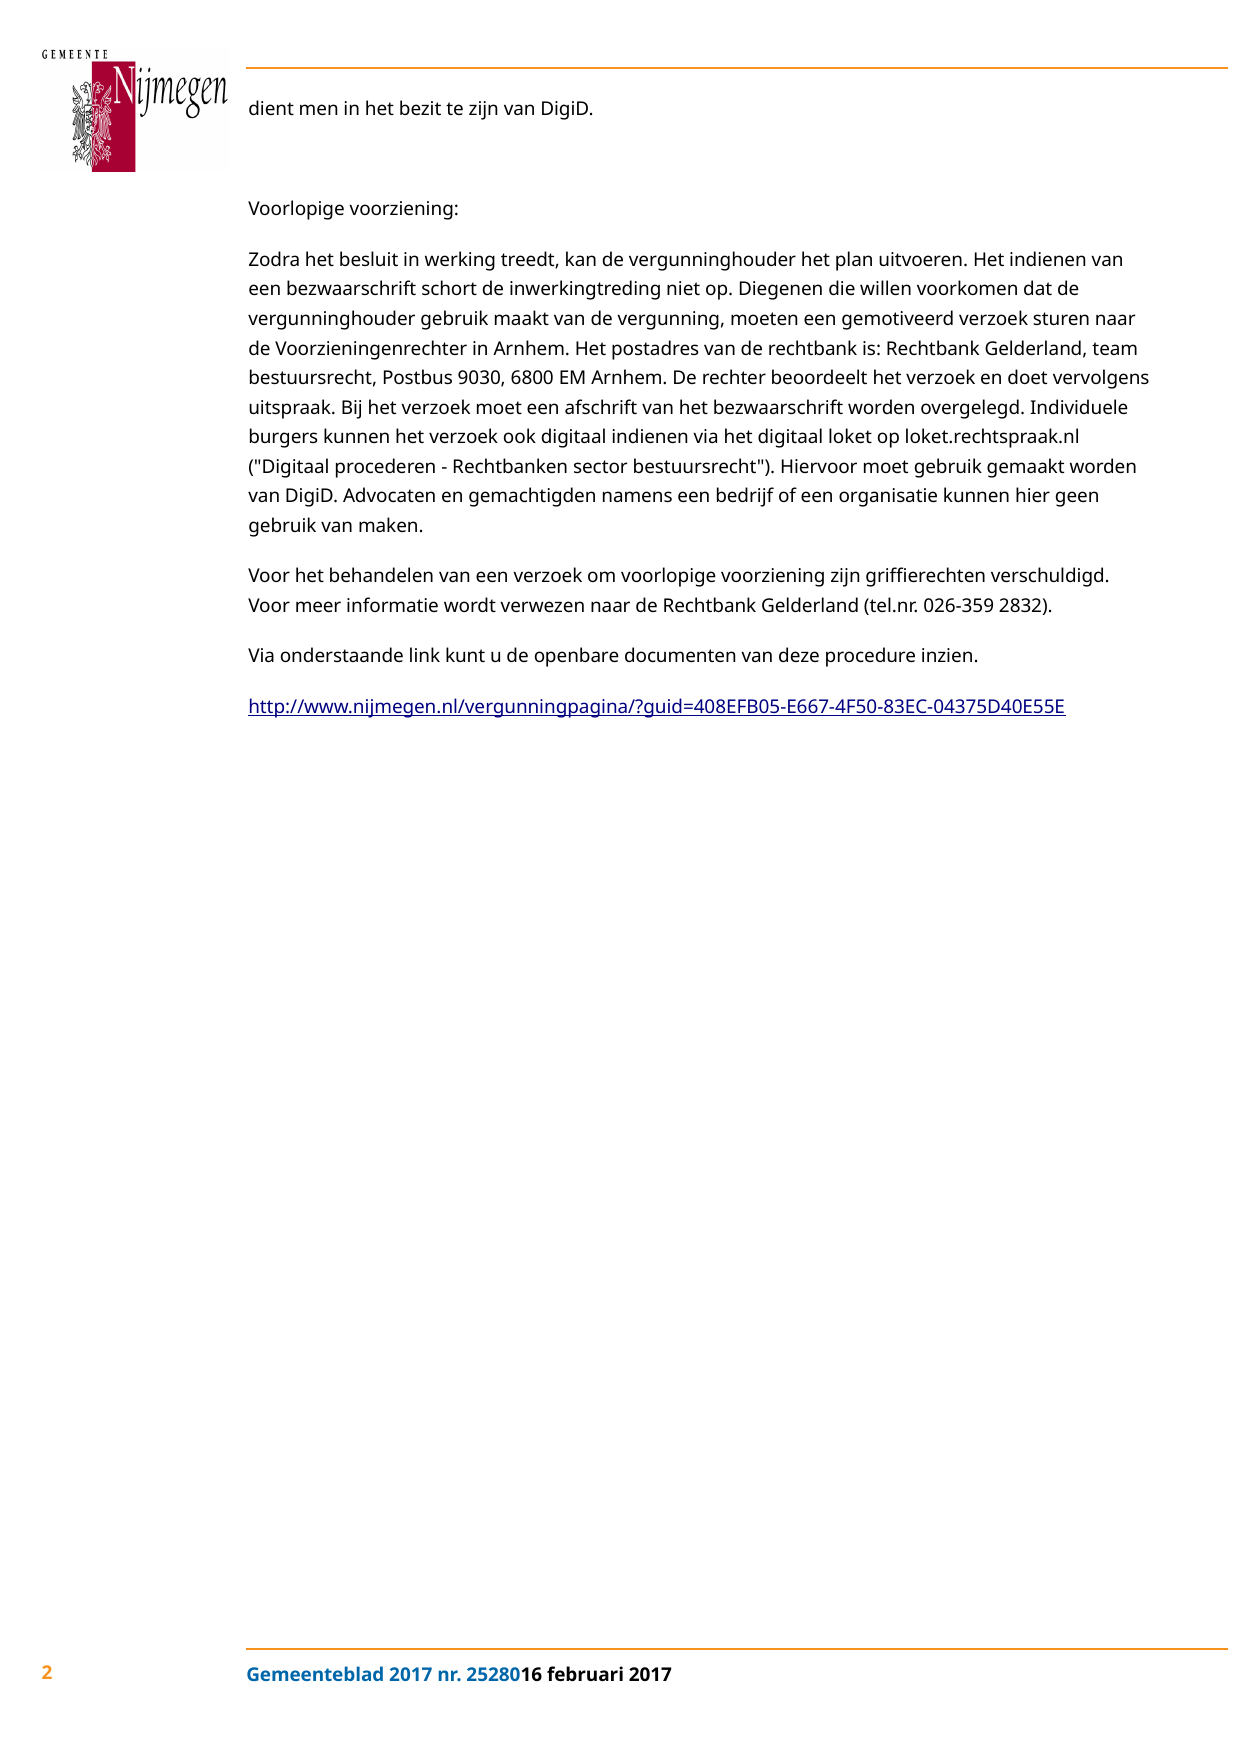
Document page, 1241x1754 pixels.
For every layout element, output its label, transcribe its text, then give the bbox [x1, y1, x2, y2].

text Via onderstaande link kunt u de openbare documenten van deze procedure inzien. [248, 643, 1152, 668]
text Voor het behandelen van een verzoek om voorlopige voorziening zijn griffierechten verschuldigd. Voor meer informatie wordt verwezen naar de Rechtbank Gelderland (tel.nr. 026-359 2832). [248, 563, 1152, 618]
text dient men in het bezit te zijn van DigiD. [248, 95, 1152, 121]
picture [41, 47, 231, 172]
text Voorlopige voorziening: [248, 196, 1152, 221]
text Zodra het besluit in werking treedt, kan de vergunninghouder het plan uitvoeren. Het indienen van een bezwaarschrift schort de inwerkingtreding niet op. Diegenen die willen voorkomen dat de vergunninghouder gebruik maakt van de vergunning, moeten een gemotiveerd verzoek sturen naar de Voorzieningenrechter in Arnhem. Het postadres van de rechtbank is: Rechtbank Gelderland, team bestuursrecht, Postbus 9030, 6800 EM Arnhem. De rechter beoordeelt het verzoek en doet vervolgens uitspraak. Bij het verzoek moet een afschrift van het bezwaarschrift worden overgelegd. Individuele burgers kunnen het verzoek ook digitaal indienen via het digitaal loket op loket.rechtspraak.nl ("Digitaal procederen - Rechtbanken sector bestuursrecht"). Hiervoor moet gebruik gemaakt worden van DigiD. Advocaten en gemachtigden namens een bedrijf of een organisatie kunnen hier geen gebruik van maken. [248, 246, 1152, 538]
text http://www.nijmegen.nl/vergunningpagina/?guid=408EFB05-E667-4F50-83EC-04375D40E55E [248, 693, 1152, 719]
